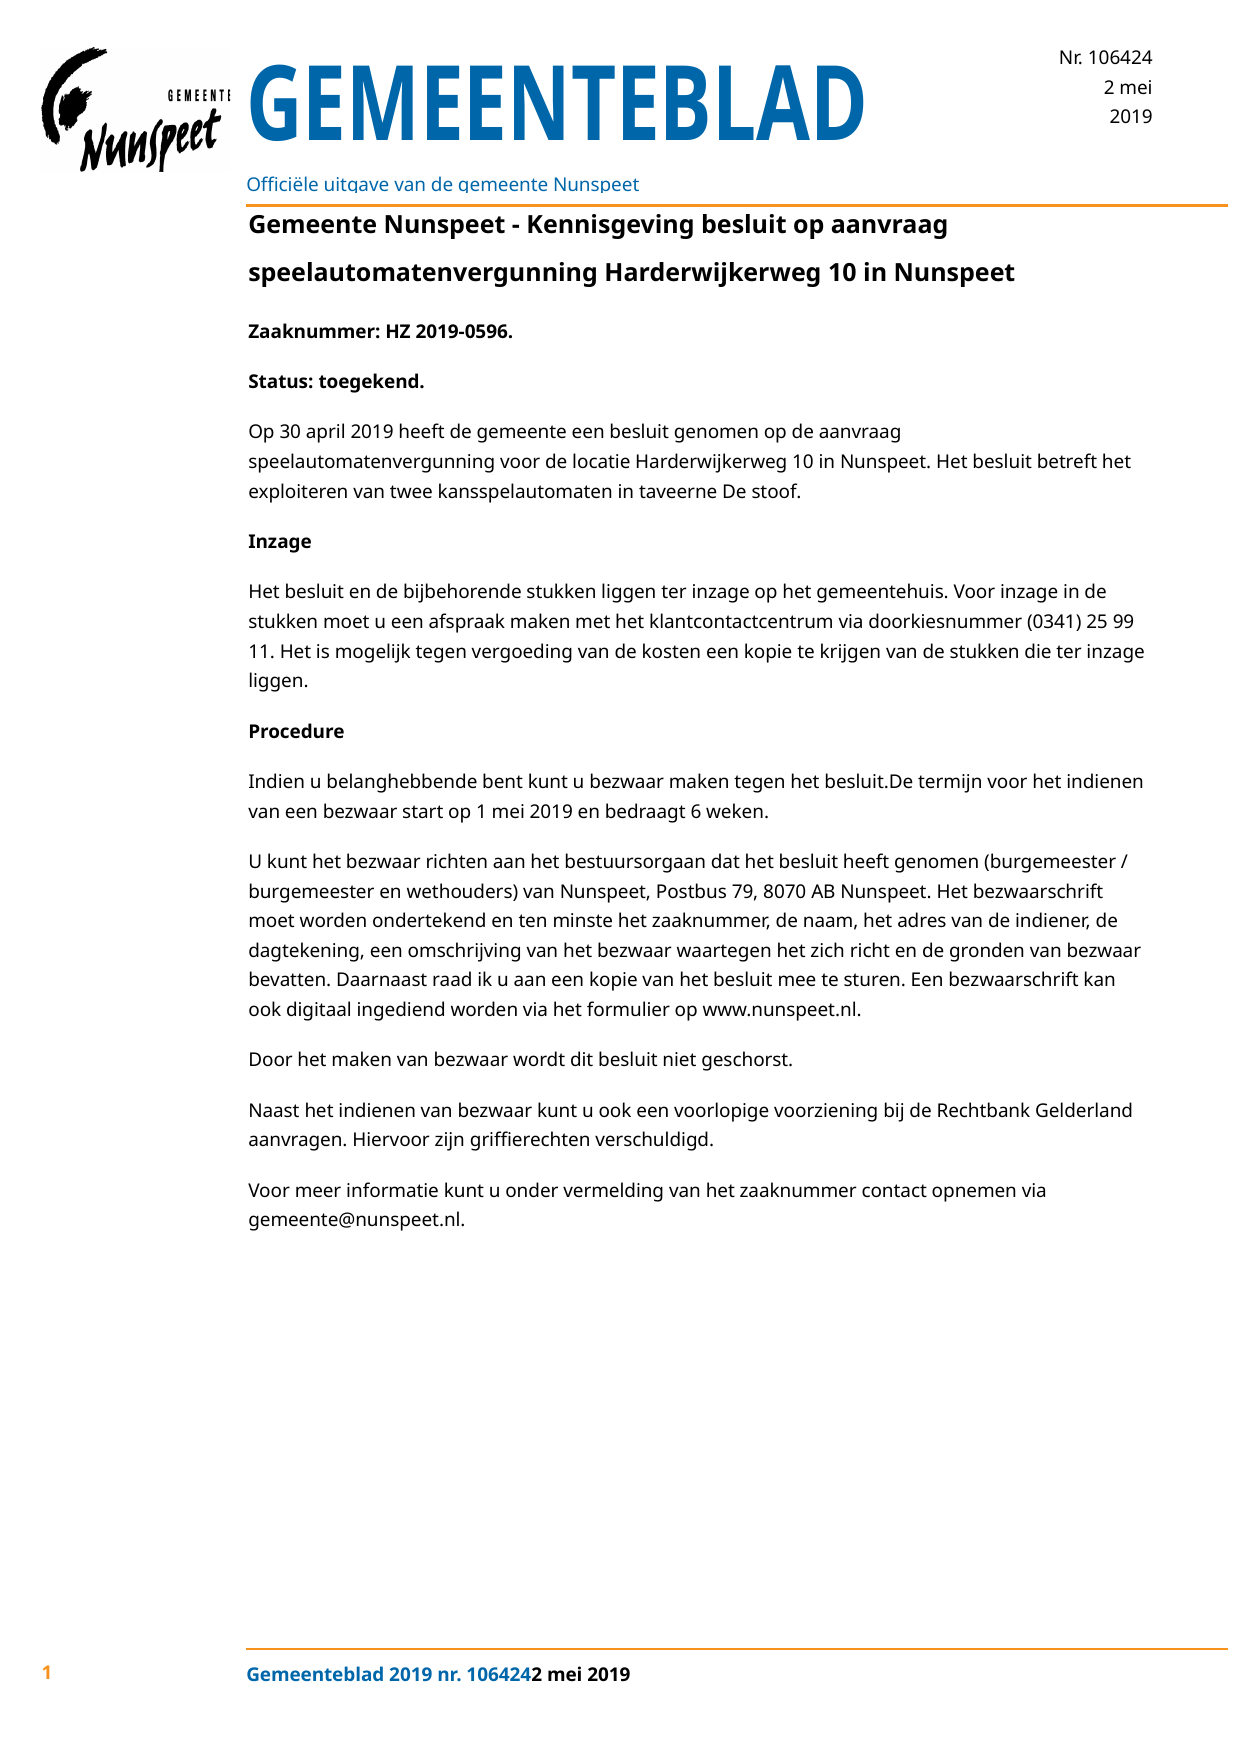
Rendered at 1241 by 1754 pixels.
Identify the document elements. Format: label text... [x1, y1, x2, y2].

text Inzage [248, 528, 1152, 554]
text Naast het indienen van bezwaar kunt u ook een voorlopige voorziening bij de Rechtbank Gelderland aanvragen. Hiervoor zijn griffierechten verschuldigd. [248, 1097, 1152, 1152]
text Door het maken van bezwaar wordt dit besluit niet geschorst. [248, 1047, 1152, 1072]
text Voor meer informatie kunt u onder vermelding van het zaaknummer contact opnemen via gemeente@nunspeet.nl. [248, 1177, 1152, 1232]
text Status: toegekend. [248, 368, 1152, 394]
text Het besluit en de bijbehorende stukken liggen ter inzage op het gemeentehuis. Voor inzage in de stukken moet u een afspraak maken met het klantcontactcentrum via doorkiesnummer (0341) 25 99 11. Het is mogelijk tegen vergoeding van de kosten een kopie te krijgen van de stukken die ter inzage liggen. [248, 579, 1152, 693]
text Indien u belanghebbende bent kunt u bezwaar maken tegen het besluit.De termijn voor het indienen van een bezwaar start op 1 mei 2019 en bedraagt 6 weken. [248, 768, 1152, 824]
text Op 30 april 2019 heeft de gemeente een besluit genomen op de aanvraag speelautomatenvergunning voor de locatie Harderwijkerweg 10 in Nunspeet. Het besluit betreft het exploiteren van twee kansspelautomaten in taveerne De stoof. [248, 419, 1152, 504]
text Procedure [248, 718, 1152, 744]
picture [41, 47, 231, 172]
text U kunt het bezwaar richten aan het bestuursorgaan dat het besluit heeft genomen (burgemeester / burgemeester en wethouders) van Nunspeet, Postbus 79, 8070 AB Nunspeet. Het bezwaarschrift moet worden ondertekend en ten minste het zaaknummer, de naam, het adres van de indiener, de dagtekening, een omschrijving van het bezwaar waartegen het zich richt en de gronden van bezwaar bevatten. Daarnaast raad ik u aan een kopie van het besluit mee te sturen. Een bezwaarschrift kan ook digitaal ingediend worden via het formulier op www.nunspeet.nl. [248, 848, 1152, 1022]
text Zaaknummer: HZ 2019-0596. [248, 318, 1152, 344]
text Gemeente Nunspeet - Kennisgeving besluit op aanvraag speelautomatenvergunning Harderwijkerweg 10 in Nunspeet [248, 207, 1152, 288]
